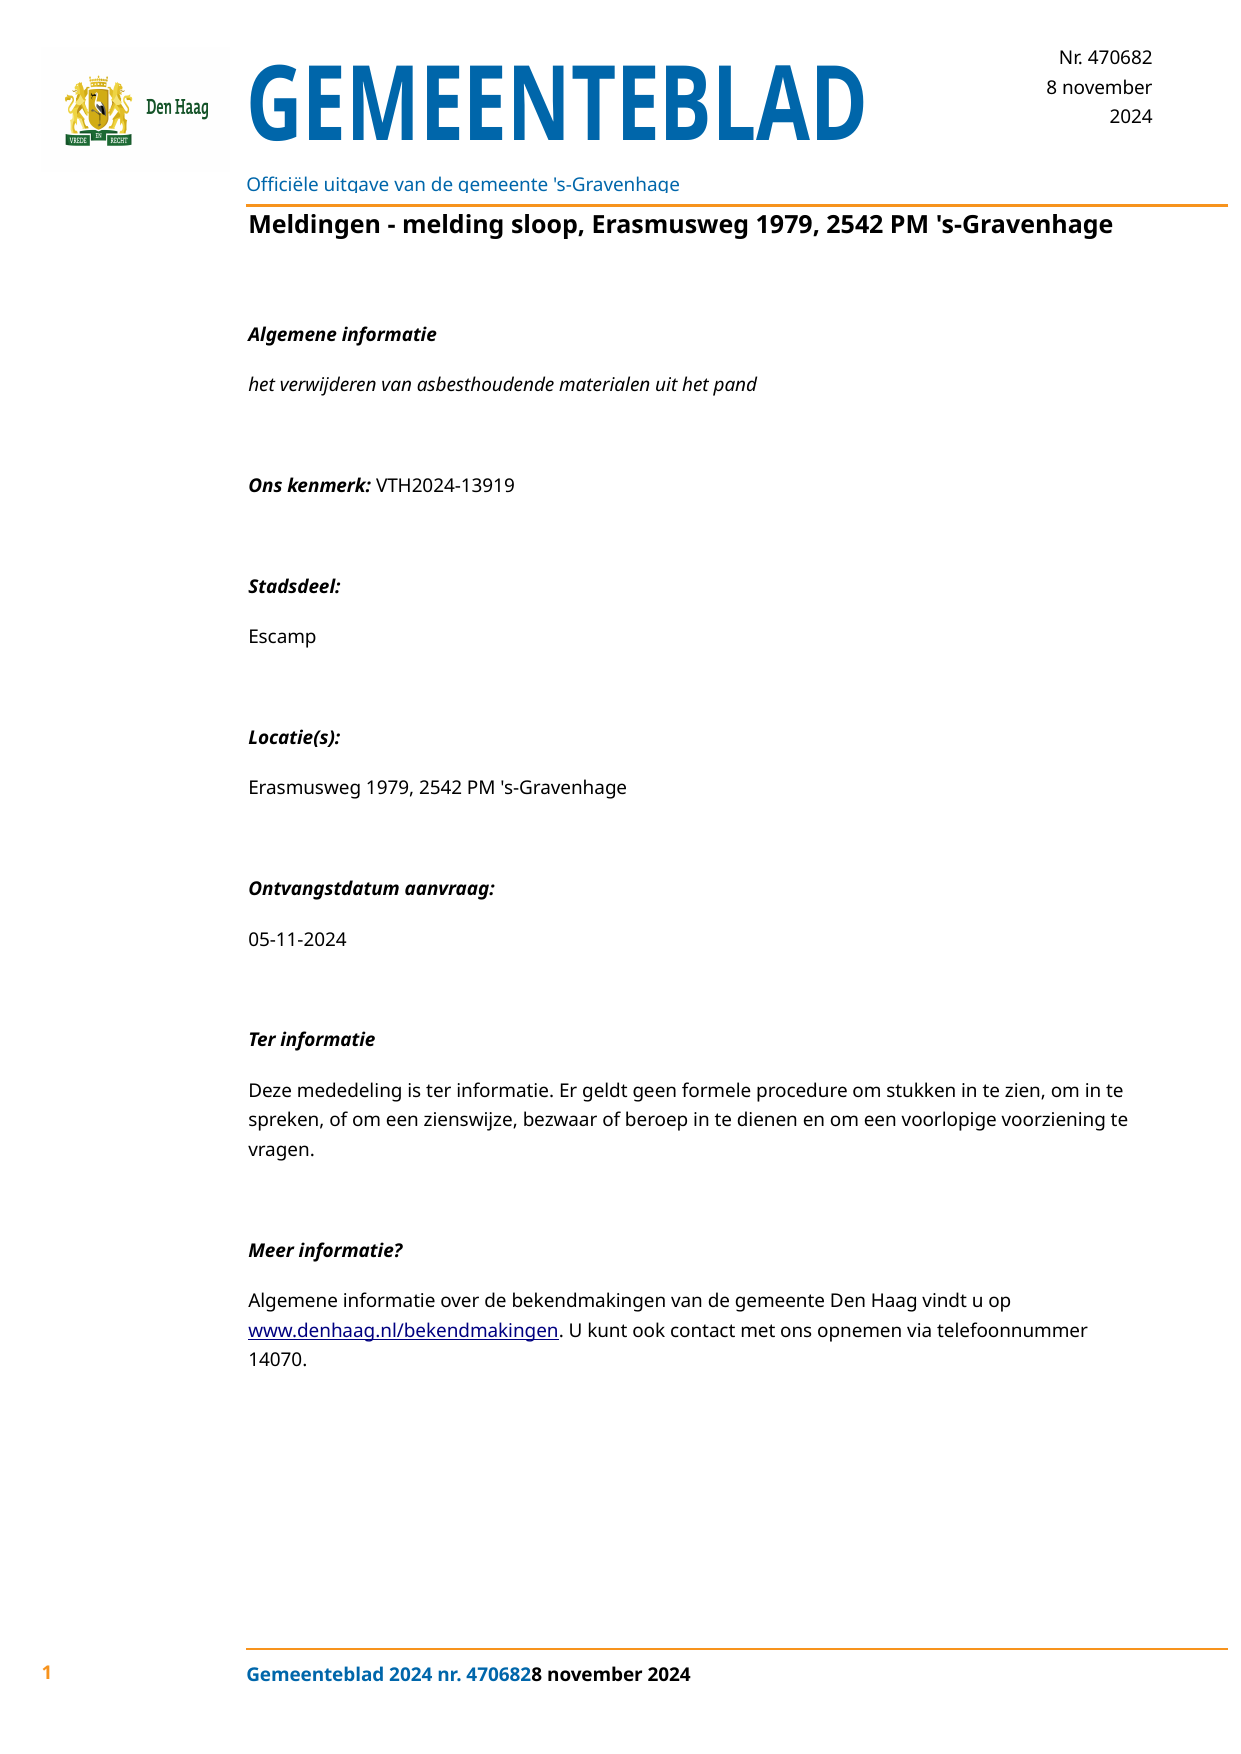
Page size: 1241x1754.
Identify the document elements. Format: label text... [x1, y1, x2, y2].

picture [41, 47, 231, 172]
text het verwijderen van asbesthoudende materialen uit het pand [248, 371, 1152, 397]
text Escamp [248, 623, 1152, 649]
text Algemene informatie over de bekendmakingen van de gemeente Den Haag vindt u op www.denhaag.nl/bekendmakingen. U kunt ook contact met ons opnemen via telefoonnummer 14070. [248, 1287, 1152, 1372]
text Ons kenmerk: VTH2024-13919 [248, 472, 1152, 498]
text Algemene informatie [248, 321, 1152, 346]
text Locatie(s): [248, 724, 1152, 750]
text Ter informatie [248, 1027, 1152, 1052]
text Ontvangstdatum aanvraag: [248, 875, 1152, 901]
text Meer informatie? [248, 1237, 1152, 1263]
text 05-11-2024 [248, 926, 1152, 951]
text Deze mededeling is ter informatie. Er geldt geen formele procedure om stukken in te zien, om in te spreken, of om een zienswijze, bezwaar of beroep in te dienen en om een voorlopige voorziening te vragen. [248, 1077, 1152, 1162]
text Meldingen - melding sloop, Erasmusweg 1979, 2542 PM 's-Gravenhage [248, 207, 1152, 241]
text Stadsdeel: [248, 573, 1152, 598]
text Erasmusweg 1979, 2542 PM 's-Gravenhage [248, 774, 1152, 800]
